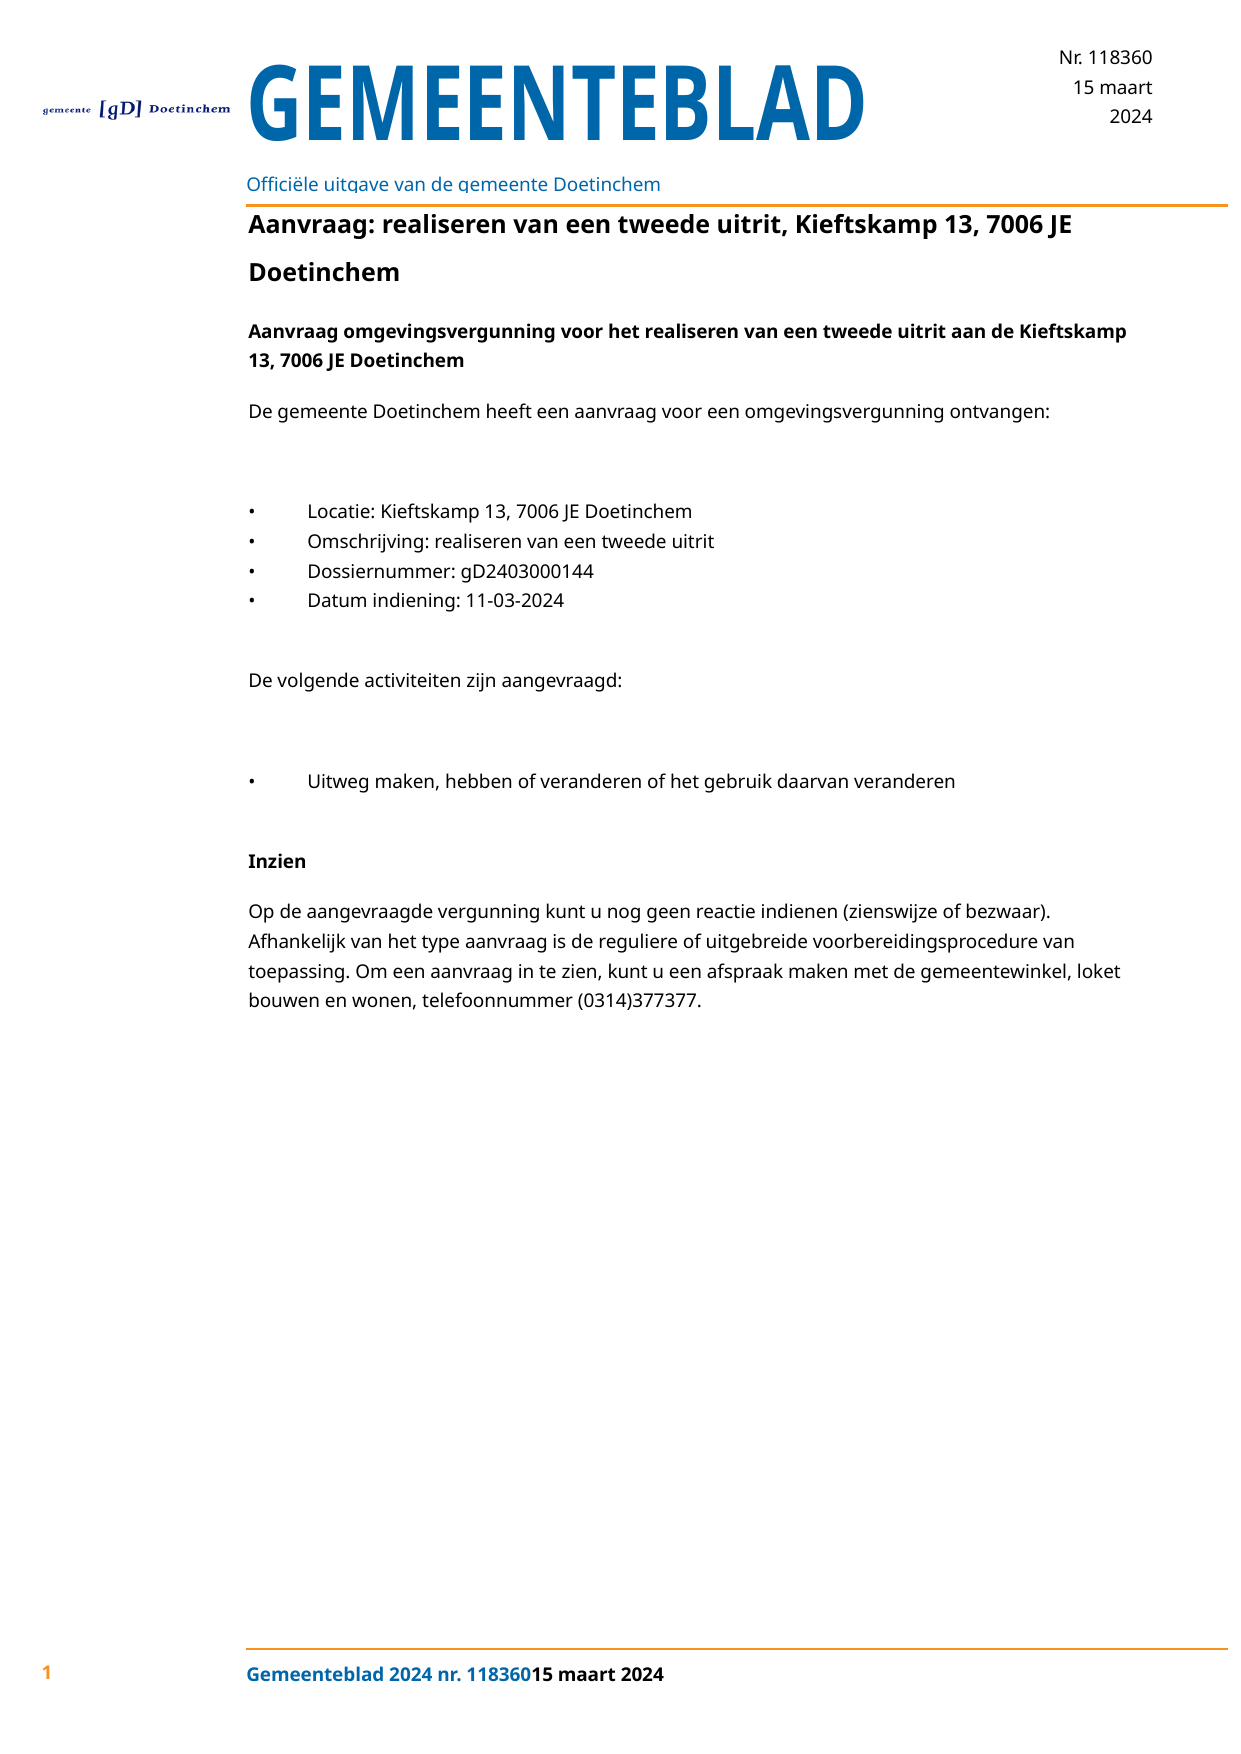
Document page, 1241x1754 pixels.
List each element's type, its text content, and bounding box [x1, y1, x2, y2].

list Uitweg maken, hebben of veranderen of het gebruik daarvan veranderen [248, 768, 1152, 794]
text De gemeente Doetinchem heeft een aanvraag voor een omgevingsvergunning ontvangen: [248, 398, 1152, 424]
text Op de aangevraagde vergunning kunt u nog geen reactie indienen (zienswijze of bezwaar). Afhankelijk van het type aanvraag is de reguliere of uitgebreide voorbereidingsprocedure van toepassing. Om een aanvraag in te zien, kunt u een afspraak maken met de gemeentewinkel, loket bouwen en wonen, telefoonnummer (0314)377377. [248, 899, 1152, 1013]
list Omschrijving: realiseren van een tweede uitrit [248, 528, 1152, 554]
text Aanvraag omgevingsvergunning voor het realiseren van een tweede uitrit aan de Kieftskamp 13, 7006 JE Doetinchem [248, 318, 1152, 373]
text Aanvraag: realiseren van een tweede uitrit, Kieftskamp 13, 7006 JE Doetinchem [248, 207, 1152, 288]
list Datum indiening: 11-03-2024 [248, 587, 1152, 613]
list Locatie: Kieftskamp 13, 7006 JE Doetinchem [248, 499, 1152, 524]
list Dossiernummer: gD2403000144 [248, 558, 1152, 584]
text De volgende activiteiten zijn aangevraagd: [248, 667, 1152, 693]
picture [41, 47, 231, 172]
text Inzien [248, 848, 1152, 874]
